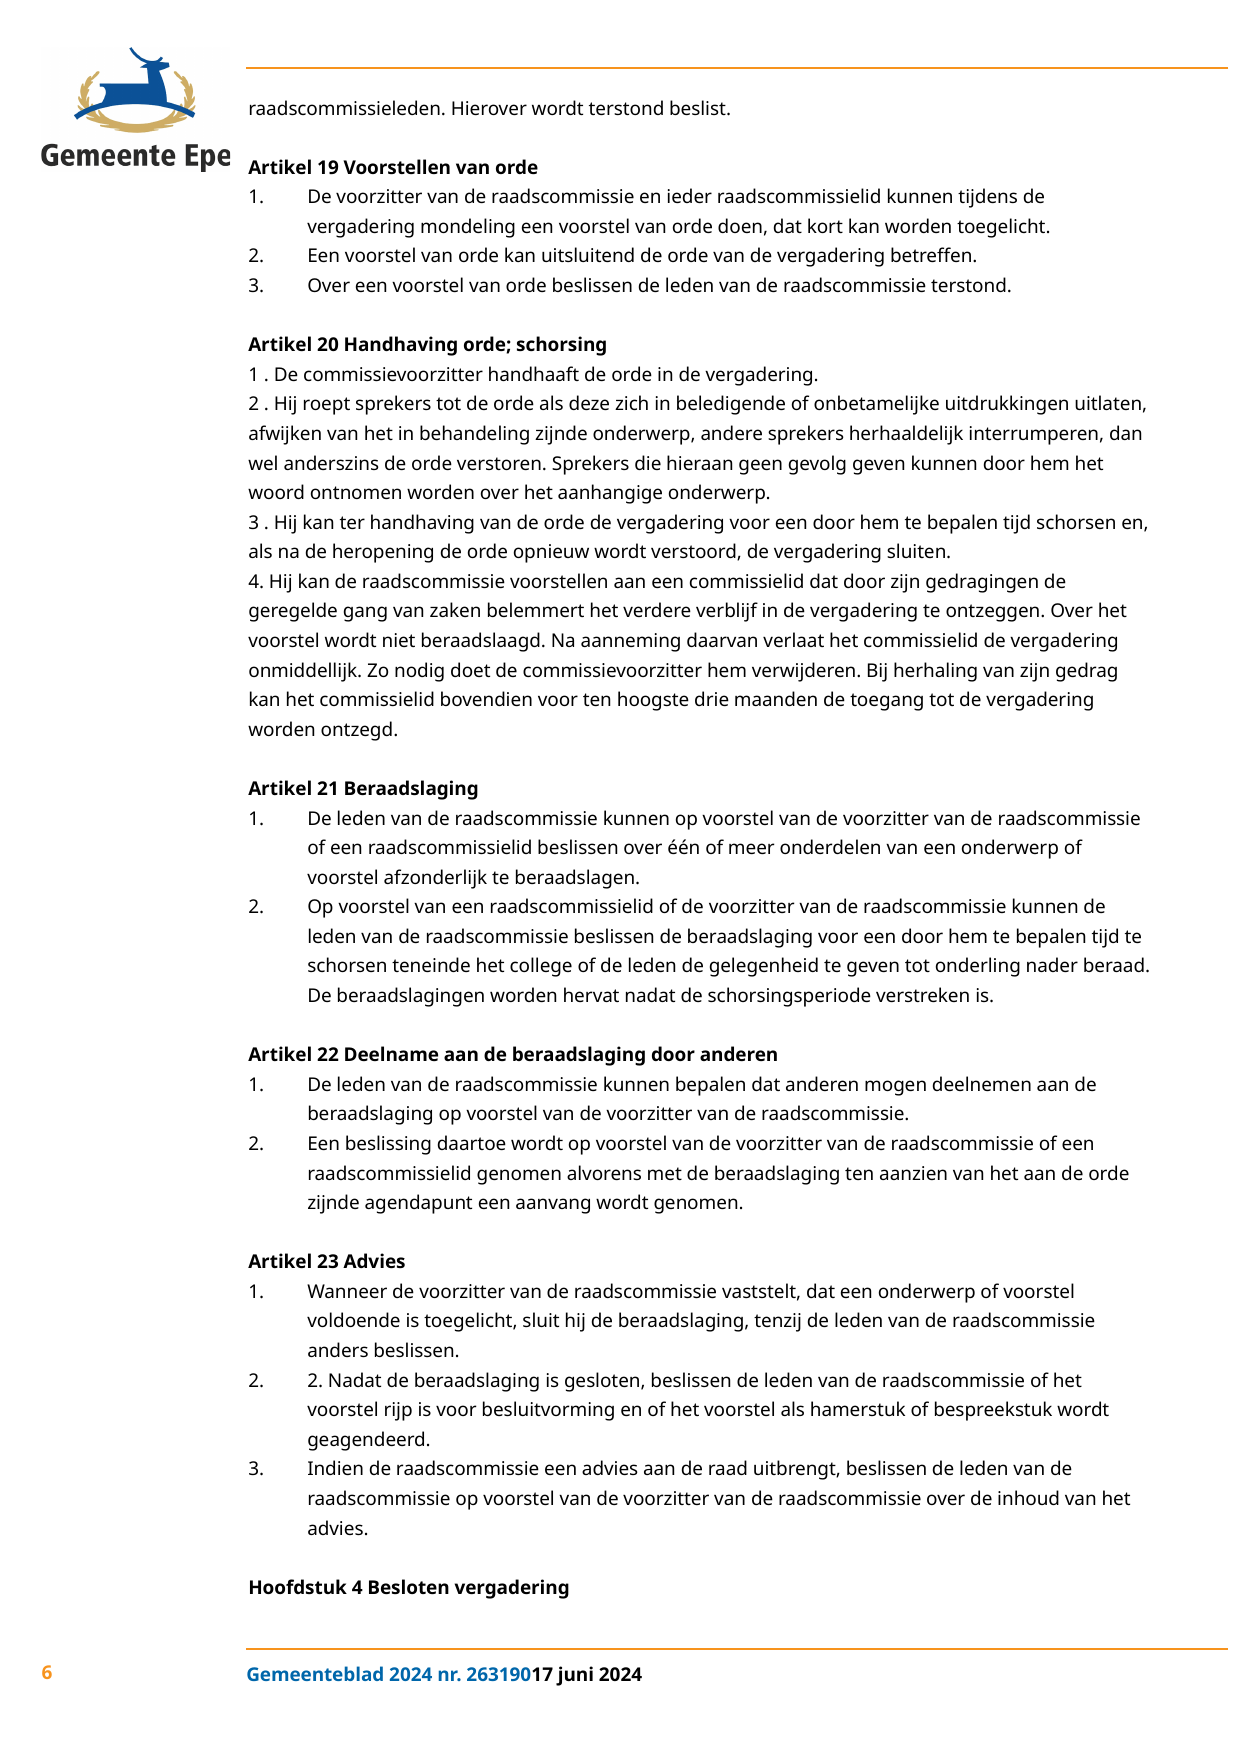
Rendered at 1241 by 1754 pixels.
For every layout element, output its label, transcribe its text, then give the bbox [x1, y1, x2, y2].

text Artikel 23 Advies [248, 1248, 1152, 1274]
list Een beslissing daartoe wordt op voorstel van de voorzitter van de raadscommissie of een raadscommissielid genomen alvorens met de beraadslaging ten aanzien van het aan de orde zijnde agendapunt een aanvang wordt genomen. [248, 1130, 1152, 1215]
list Indien de raadscommissie een advies aan de raad uitbrengt, beslissen de leden van de raadscommissie op voorstel van de voorzitter van de raadscommissie over de inhoud van het advies. [248, 1456, 1152, 1541]
list De leden van de raadscommissie kunnen op voorstel van de voorzitter van de raadscommissie of een raadscommissielid beslissen over één of meer onderdelen van een onderwerp of voorstel afzonderlijk te beraadslagen. [248, 805, 1152, 890]
list 2. Nadat de beraadslaging is gesloten, beslissen de leden van de raadscommissie of het voorstel rijp is voor besluitvorming en of het voorstel als hamerstuk of bespreekstuk wordt geagendeerd. [248, 1367, 1152, 1452]
list Over een voorstel van orde beslissen de leden van de raadscommissie terstond. [248, 272, 1152, 298]
text raadscommissieleden. Hierover wordt terstond beslist. [248, 95, 1152, 121]
text 1 . De commissievoorzitter handhaaft de orde in de vergadering. [248, 361, 1152, 387]
list Een voorstel van orde kan uitsluitend de orde van de vergadering betreffen. [248, 243, 1152, 268]
list De leden van de raadscommissie kunnen bepalen dat anderen mogen deelnemen aan de beraadslaging op voorstel van de voorzitter van de raadscommissie. [248, 1071, 1152, 1126]
text Artikel 22 Deelname aan de beraadslaging door anderen [248, 1041, 1152, 1067]
text 2 . Hij roept sprekers tot de orde als deze zich in beledigende of onbetamelijke uitdrukkingen uitlaten, afwijken van het in behandeling zijnde onderwerp, andere sprekers herhaaldelijk interrumperen, dan wel anderszins de orde verstoren. Sprekers die hieraan geen gevolg geven kunnen door hem het woord ontnomen worden over het aanhangige onderwerp. [248, 391, 1152, 505]
list Op voorstel van een raadscommissielid of de voorzitter van de raadscommissie kunnen de leden van de raadscommissie beslissen de beraadslaging voor een door hem te bepalen tijd te schorsen teneinde het college of de leden de gelegenheid te geven tot onderling nader beraad. De beraadslagingen worden hervat nadat de schorsingsperiode verstreken is. [248, 893, 1152, 1008]
text 4. Hij kan de raadscommissie voorstellen aan een commissielid dat door zijn gedragingen de geregelde gang van zaken belemmert het verdere verblijf in de vergadering te ontzeggen. Over het voorstel wordt niet beraadslaagd. Na aanneming daarvan verlaat het commissielid de vergadering onmiddellijk. Zo nodig doet de commissievoorzitter hem verwijderen. Bij herhaling van zijn gedrag kan het commissielid bovendien voor ten hoogste drie maanden de toegang tot de vergadering worden ontzegd. [248, 568, 1152, 742]
list De voorzitter van de raadscommissie en ieder raadscommissielid kunnen tijdens de vergadering mondeling een voorstel van orde doen, dat kort kan worden toegelicht. [248, 183, 1152, 239]
text Hoofdstuk 4 Besloten vergadering [248, 1574, 1152, 1600]
list Wanneer de voorzitter van de raadscommissie vaststelt, dat een onderwerp of voorstel voldoende is toegelicht, sluit hij de beraadslaging, tenzij de leden van de raadscommissie anders beslissen. [248, 1278, 1152, 1363]
text Artikel 20 Handhaving orde; schorsing [248, 331, 1152, 357]
text 3 . Hij kan ter handhaving van de orde de vergadering voor een door hem te bepalen tijd schorsen en, als na de heropening de orde opnieuw wordt verstoord, de vergadering sluiten. [248, 509, 1152, 564]
text Artikel 19 Voorstellen van orde [248, 154, 1152, 180]
picture [41, 47, 231, 172]
text Artikel 21 Beraadslaging [248, 775, 1152, 801]
